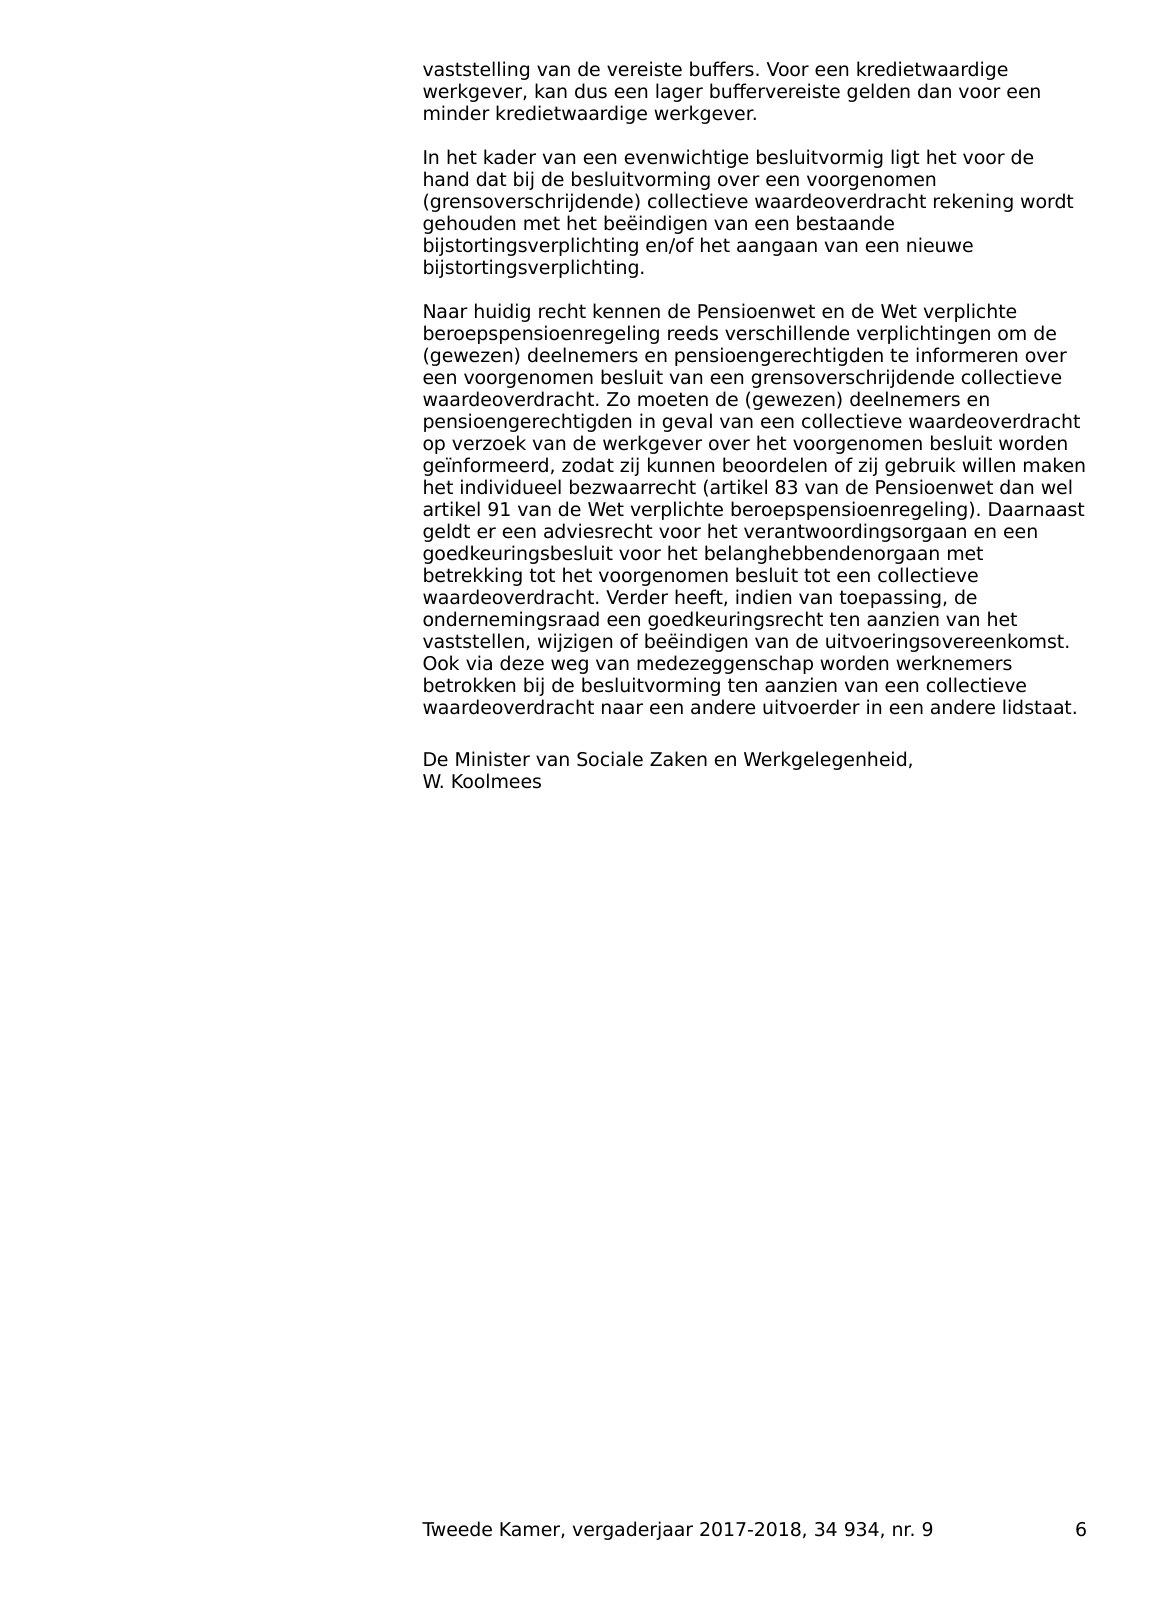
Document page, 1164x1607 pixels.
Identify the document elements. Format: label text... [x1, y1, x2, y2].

text In het kader van een evenwichtige besluitvormig ligt het voor de hand dat bij de besluitvorming over een voorgenomen (grensoverschrijdende) collectieve waardeoverdracht rekening wordt gehouden met het beëindigen van een bestaande bijstortingsverplichting en/of het aangaan van een nieuwe bijstortingsverplichting. [422, 147, 1087, 279]
text Naar huidig recht kennen de Pensioenwet en de Wet verplichte beroepspensioenregeling reeds verschillende verplichtingen om de (gewezen) deelnemers en pensioengerechtigden te informeren over een voorgenomen besluit van een grensoverschrijdende collectieve waardeoverdracht. Zo moeten de (gewezen) deelnemers en pensioengerechtigden in geval van een collectieve waardeoverdracht op verzoek van de werkgever over het voorgenomen besluit worden geïnformeerd, zodat zij kunnen beoordelen of zij gebruik willen maken het individueel bezwaarrecht (artikel 83 van de Pensioenwet dan wel artikel 91 van de Wet verplichte beroepspensioenregeling). Daarnaast geldt er een adviesrecht voor het verantwoordingsorgaan en een goedkeuringsbesluit voor het belanghebbendenorgaan met betrekking tot het voorgenomen besluit tot een collectieve waardeoverdracht. Verder heeft, indien van toepassing, de ondernemingsraad een goedkeuringsrecht ten aanzien van het vaststellen, wijzigen of beëindigen van de uitvoeringsovereenkomst. Ook via deze weg van medezeggenschap worden werknemers betrokken bij de besluitvorming ten aanzien van een collectieve waardeoverdracht naar een andere uitvoerder in een andere lidstaat. [422, 301, 1087, 719]
text De Minister van Sociale Zaken en Werkgelegenheid, W. Koolmees [422, 749, 1087, 793]
text vaststelling van de vereiste buffers. Voor een kredietwaardige werkgever, kan dus een lager buffervereiste gelden dan voor een minder kredietwaardige werkgever. [422, 59, 1087, 125]
